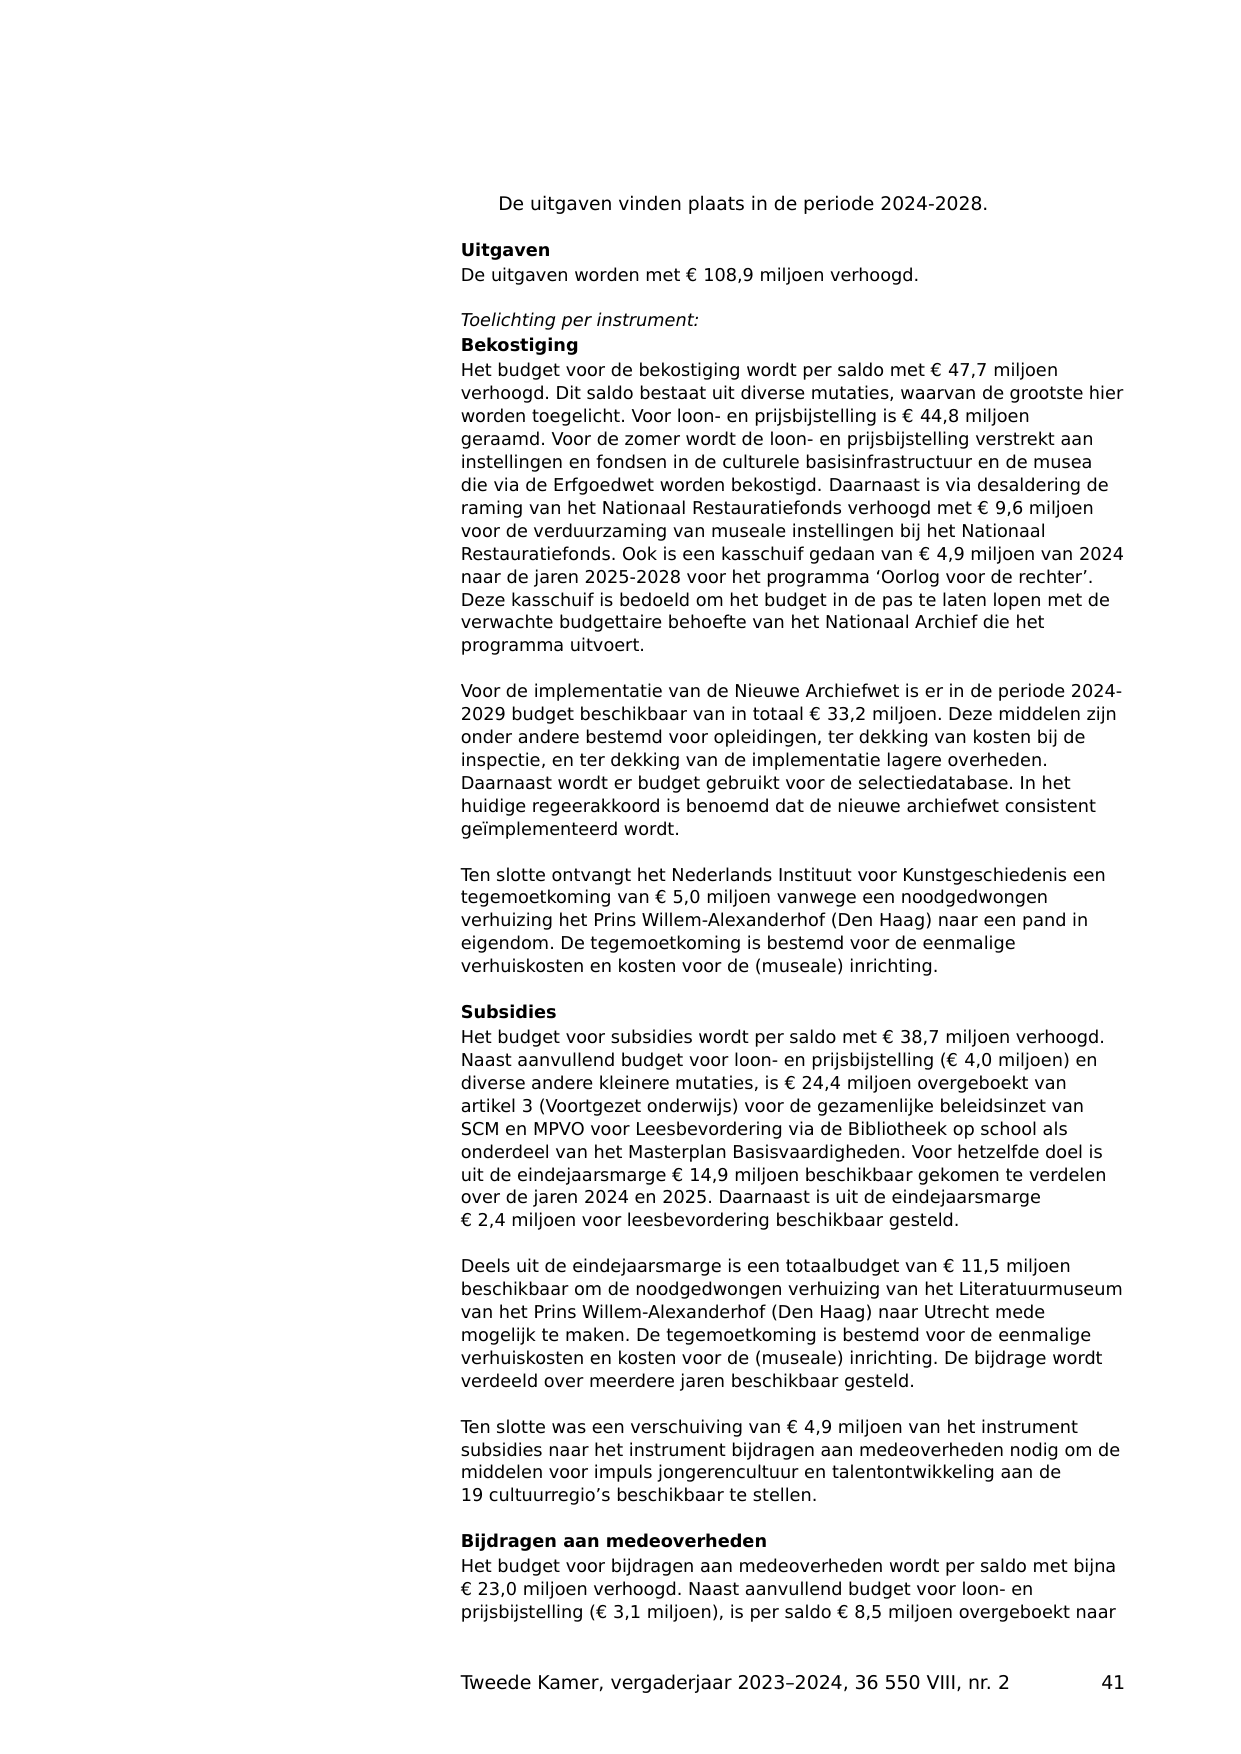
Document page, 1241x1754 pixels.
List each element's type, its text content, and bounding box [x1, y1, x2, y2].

text Bijdragen aan medeoverheden [461, 1529, 1125, 1552]
list De uitgaven vinden plaats in de periode 2024-2028. [461, 191, 1125, 216]
text Subsidies [461, 1000, 1125, 1023]
text Uitgaven [461, 238, 1125, 261]
text Ten slotte ontvangt het Nederlands Instituut voor Kunstgeschiedenis een tegemoetkoming van € 5,0 miljoen vanwege een noodgedwongen verhuizing het Prins Willem-Alexanderhof (Den Haag) naar een pand in eigendom. De tegemoetkoming is bestemd voor de eenmalige verhuiskosten en kosten voor de (museale) inrichting. [461, 863, 1125, 977]
text Bekostiging [461, 333, 1125, 356]
text De uitgaven worden met € 108,9 miljoen verhoogd. [461, 263, 1125, 286]
text Toelichting per instrument: [461, 308, 1125, 331]
text Het budget voor de bekostiging wordt per saldo met € 47,7 miljoen verhoogd. Dit saldo bestaat uit diverse mutaties, waarvan de grootste hier worden toegelicht. Voor loon- en prijsbijstelling is € 44,8 miljoen geraamd. Voor de zomer wordt de loon- en prijsbijstelling verstrekt aan instellingen en fondsen in de culturele basisinfrastructuur en de musea die via de Erfgoedwet worden bekostigd. Daarnaast is via desaldering de raming van het Nationaal Restauratiefonds verhoogd met € 9,6 miljoen voor de verduurzaming van museale instellingen bij het Nationaal Restauratiefonds. Ook is een kasschuif gedaan van € 4,9 miljoen van 2024 naar de jaren 2025-2028 voor het programma ‘Oorlog voor de rechter’. Deze kasschuif is bedoeld om het budget in de pas te laten lopen met de verwachte budgettaire behoefte van het Nationaal Archief die het programma uitvoert. [461, 358, 1125, 656]
text Het budget voor bijdragen aan medeoverheden wordt per saldo met bijna € 23,0 miljoen verhoogd. Naast aanvullend budget voor loon- en prijsbijstelling (€ 3,1 miljoen), is per saldo € 8,5 miljoen overgeboekt naar [461, 1554, 1125, 1623]
text Het budget voor subsidies wordt per saldo met € 38,7 miljoen verhoogd. Naast aanvullend budget voor loon- en prijsbijstelling (€ 4,0 miljoen) en diverse andere kleinere mutaties, is € 24,4 miljoen overgeboekt van artikel 3 (Voortgezet onderwijs) voor de gezamenlijke beleidsinzet van SCM en MPVO voor Leesbevordering via de Bibliotheek op school als onderdeel van het Masterplan Basisvaardigheden. Voor hetzelfde doel is uit de eindejaarsmarge € 14,9 miljoen beschikbaar gekomen te verdelen over de jaren 2024 en 2025. Daarnaast is uit de eindejaarsmarge € 2,4 miljoen voor leesbevordering beschikbaar gesteld. [461, 1025, 1125, 1231]
text Deels uit de eindejaarsmarge is een totaalbudget van € 11,5 miljoen beschikbaar om de noodgedwongen verhuizing van het Literatuurmuseum van het Prins Willem-Alexanderhof (Den Haag) naar Utrecht mede mogelijk te maken. De tegemoetkoming is bestemd voor de eenmalige verhuiskosten en kosten voor de (museale) inrichting. De bijdrage wordt verdeeld over meerdere jaren beschikbaar gesteld. [461, 1254, 1125, 1392]
text Voor de implementatie van de Nieuwe Archiefwet is er in de periode 2024-2029 budget beschikbaar van in totaal € 33,2 miljoen. Deze middelen zijn onder andere bestemd voor opleidingen, ter dekking van kosten bij de inspectie, en ter dekking van de implementatie lagere overheden. Daarnaast wordt er budget gebruikt voor de selectiedatabase. In het huidige regeerakkoord is benoemd dat de nieuwe archiefwet consistent geïmplementeerd wordt. [461, 679, 1125, 840]
text Ten slotte was een verschuiving van € 4,9 miljoen van het instrument subsidies naar het instrument bijdragen aan medeoverheden nodig om de middelen voor impuls jongerencultuur en talentontwikkeling aan de 19 cultuurregio’s beschikbaar te stellen. [461, 1415, 1125, 1506]
